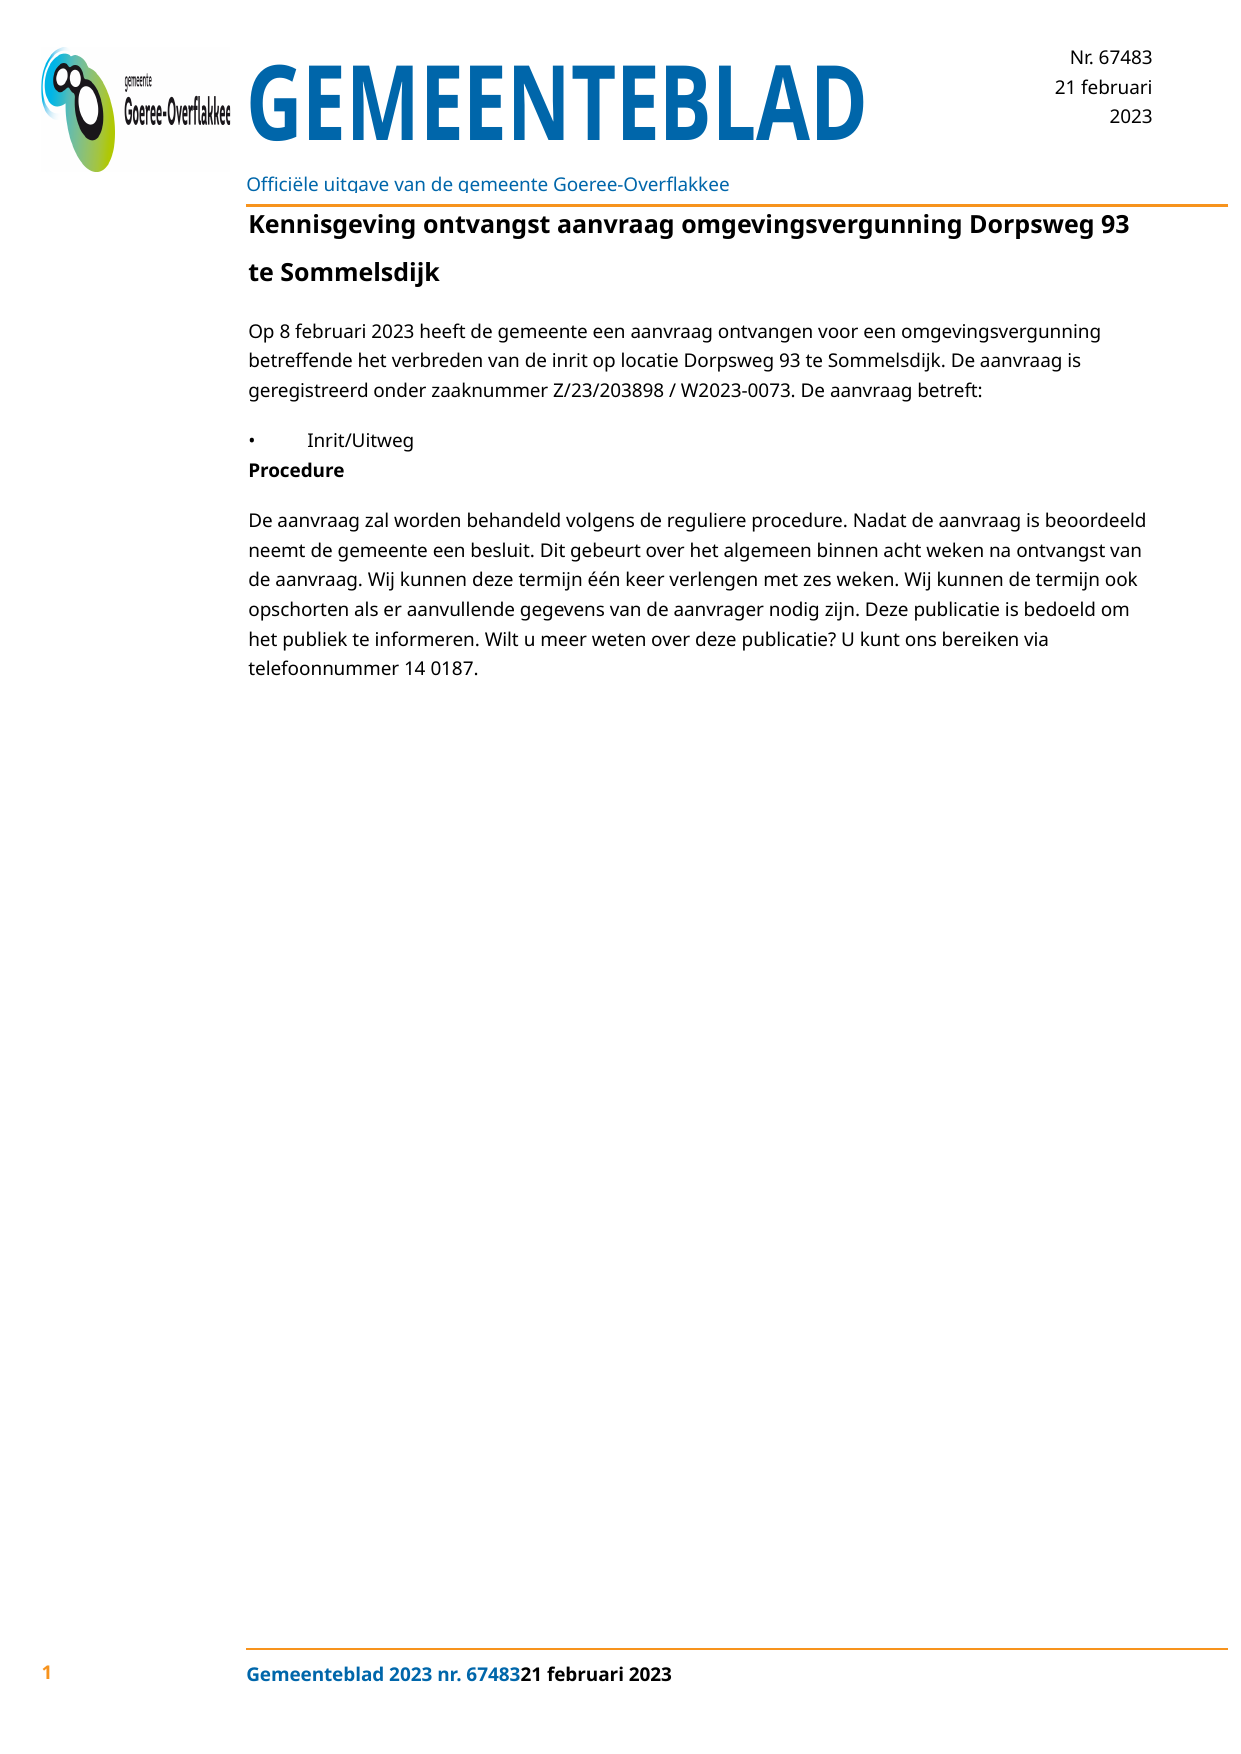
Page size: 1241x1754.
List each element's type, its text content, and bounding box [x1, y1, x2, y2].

list Inrit/Uitweg [248, 427, 1152, 453]
text Op 8 februari 2023 heeft de gemeente een aanvraag ontvangen voor een omgevingsvergunning betreffende het verbreden van de inrit op locatie Dorpsweg 93 te Sommelsdijk. De aanvraag is geregistreerd onder zaaknummer Z/23/203898 / W2023-0073. De aanvraag betreft: [248, 318, 1152, 403]
picture [41, 47, 231, 172]
text Kennisgeving ontvangst aanvraag omgevingsvergunning Dorpsweg 93 te Sommelsdijk [248, 207, 1152, 288]
text De aanvraag zal worden behandeld volgens de reguliere procedure. Nadat de aanvraag is beoordeeld neemt de gemeente een besluit. Dit gebeurt over het algemeen binnen acht weken na ontvangst van de aanvraag. Wij kunnen deze termijn één keer verlengen met zes weken. Wij kunnen de termijn ook opschorten als er aanvullende gegevens van de aanvrager nodig zijn. Deze publicatie is bedoeld om het publiek te informeren. Wilt u meer weten over deze publicatie? U kunt ons bereiken via telefoonnummer 14 0187. [248, 507, 1152, 681]
text Procedure [248, 457, 1152, 483]
